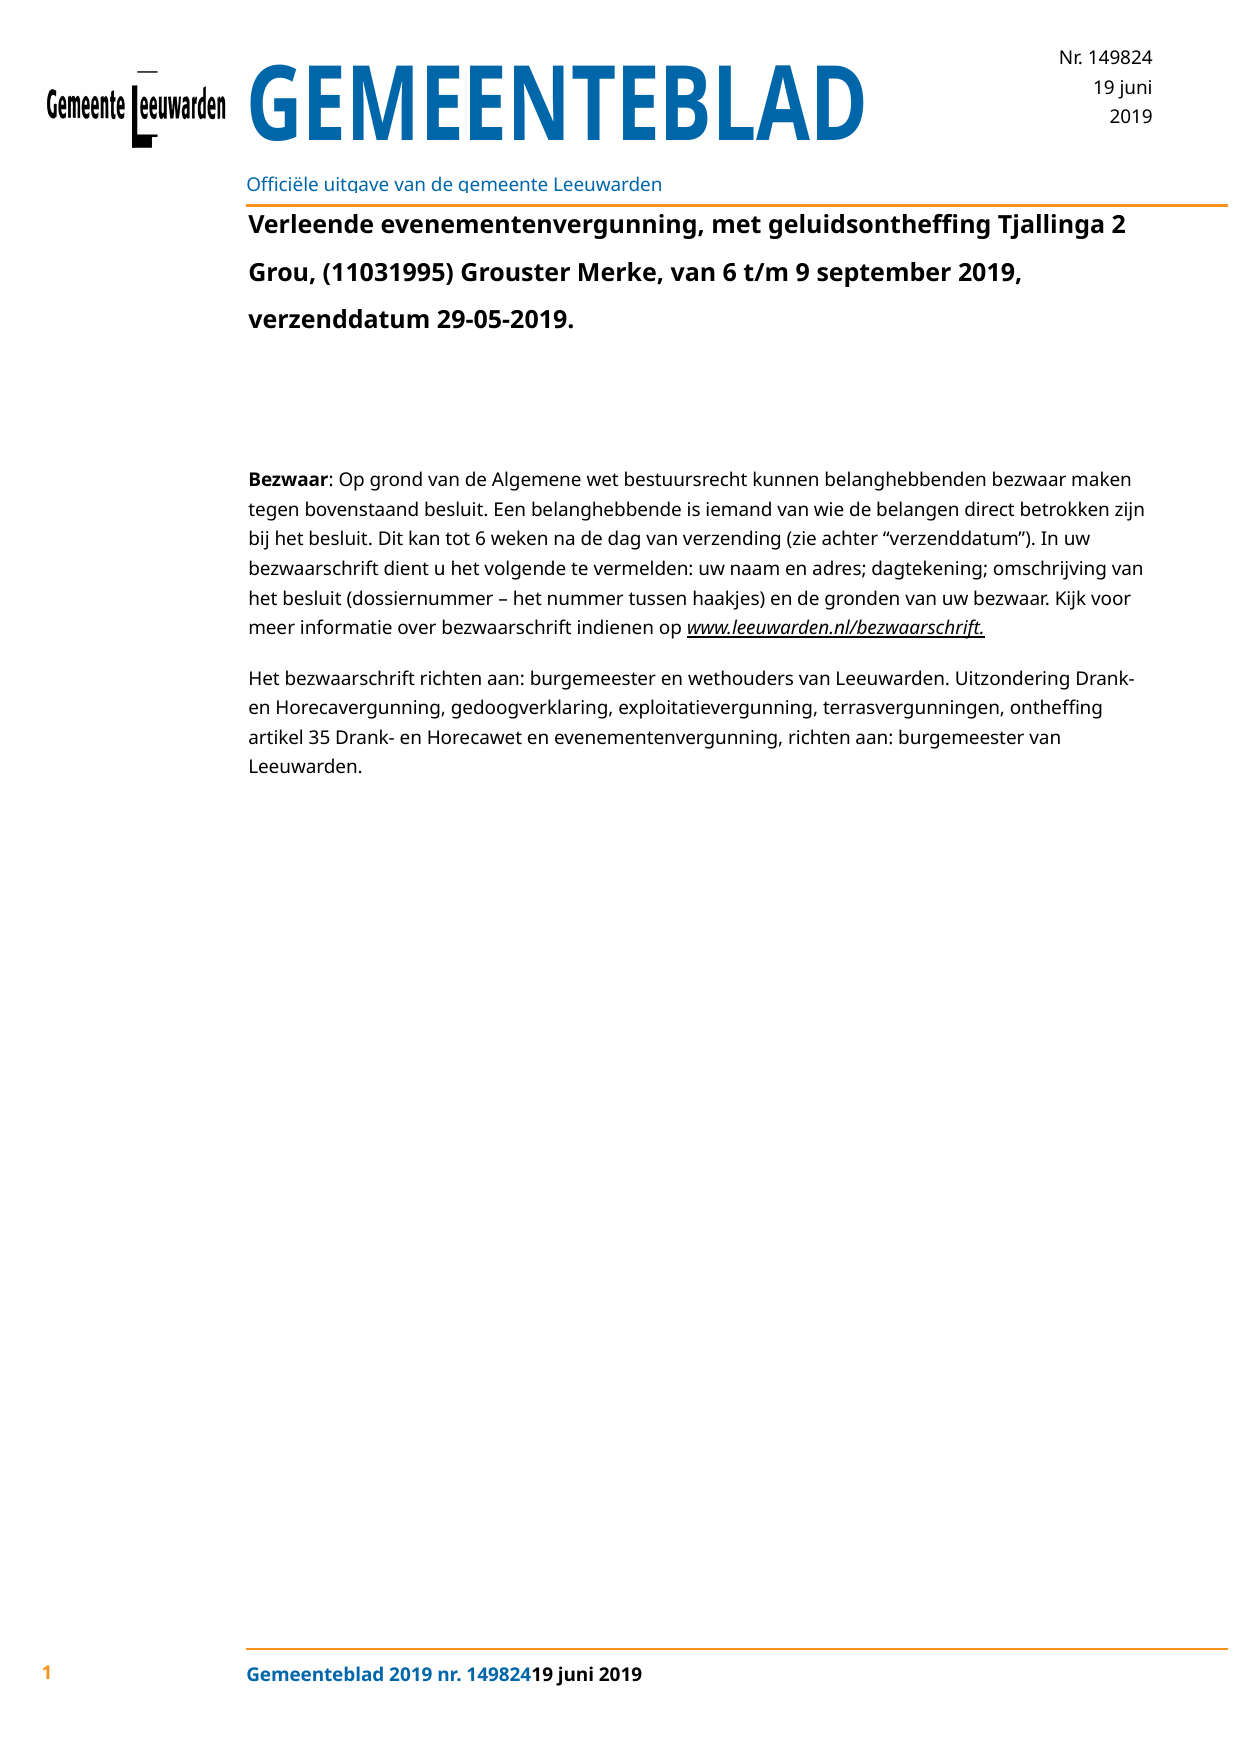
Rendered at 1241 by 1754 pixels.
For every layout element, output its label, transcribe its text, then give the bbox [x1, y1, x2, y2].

text Bezwaar: Op grond van de Algemene wet bestuursrecht kunnen belanghebbenden bezwaar maken tegen bovenstaand besluit. Een belanghebbende is iemand van wie de belangen direct betrokken zijn bij het besluit. Dit kan tot 6 weken na de dag van verzending (zie achter “verzenddatum”). In uw bezwaarschrift dient u het volgende te vermelden: uw naam en adres; dagtekening; omschrijving van het besluit (dossiernummer – het nummer tussen haakjes) en de gronden van uw bezwaar. Kijk voor meer informatie over bezwaarschrift indienen op www.leeuwarden.nl/bezwaarschrift. [248, 466, 1152, 640]
picture [41, 47, 231, 172]
text Verleende evenementenvergunning, met geluidsontheffing Tjallinga 2 Grou, (11031995) Grouster Merke, van 6 t/m 9 september 2019, verzenddatum 29-05-2019. [248, 207, 1152, 336]
text Het bezwaarschrift richten aan: burgemeester en wethouders van Leeuwarden. Uitzondering Drank- en Horecavergunning, gedoogverklaring, exploitatievergunning, terrasvergunningen, ontheffing artikel 35 Drank- en Horecawet en evenementenvergunning, richten aan: burgemeester van Leeuwarden. [248, 665, 1152, 779]
